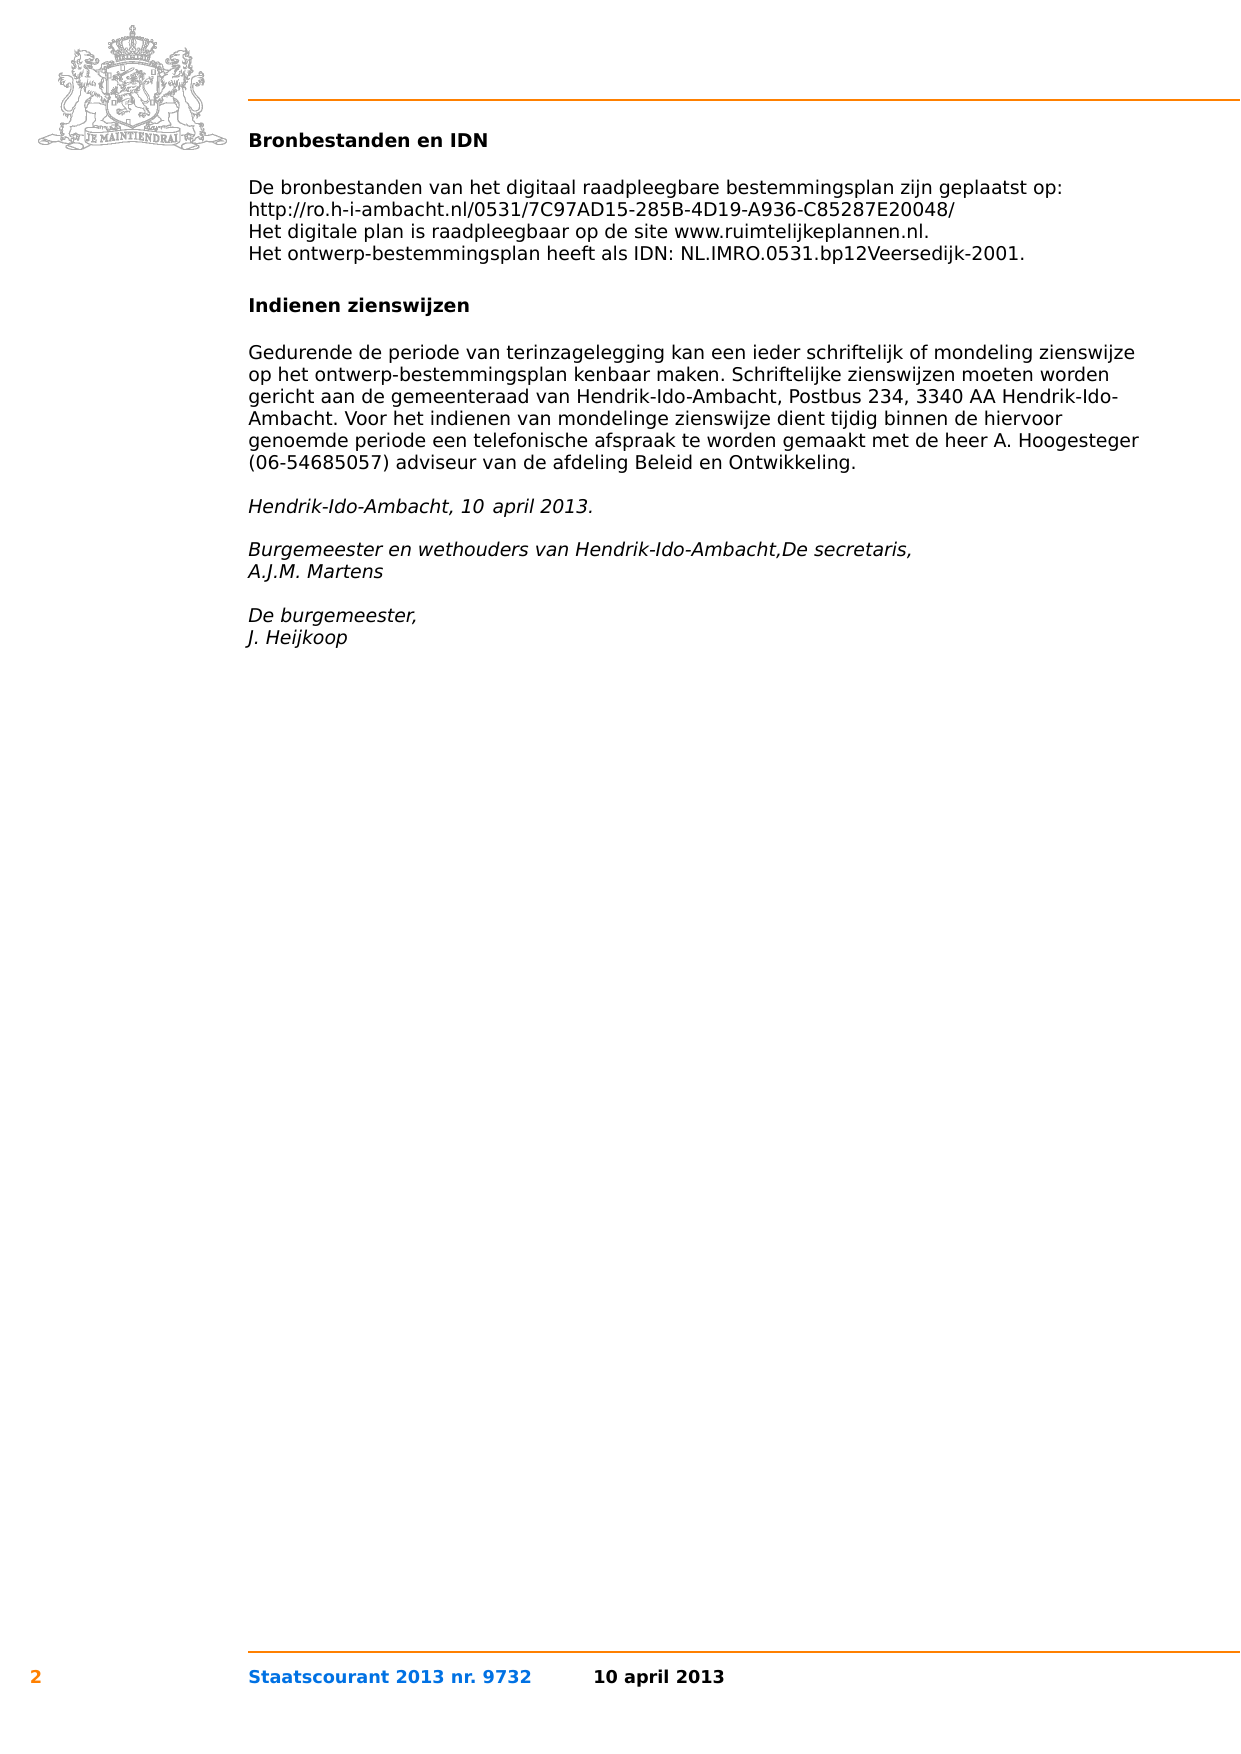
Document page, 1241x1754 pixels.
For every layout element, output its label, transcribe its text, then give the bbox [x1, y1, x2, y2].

subtitle Indienen zienswijzen [248, 295, 1163, 317]
subtitle Bronbestanden en IDN [248, 130, 1163, 152]
text Hendrik-Ido-Ambacht, 10 april 2013. [248, 496, 1163, 517]
text Gedurende de periode van terinzagelegging kan een ieder schriftelijk of mondeling zienswijze op het ontwerp-bestemmingsplan kenbaar maken. Schriftelijke zienswijzen moeten worden gericht aan de gemeenteraad van Hendrik-Ido-Ambacht, Postbus 234, 3340 AA Hendrik-Ido-Ambacht. Voor het indienen van mondelinge zienswijze dient tijdig binnen de hiervoor genoemde periode een telefonische afspraak te worden gemaakt met de heer A. Hoogesteger (06-54685057) adviseur van de afdeling Beleid en Ontwikkeling. [248, 342, 1163, 474]
picture [38, 25, 227, 150]
text http://ro.h-i-ambacht.nl/0531/7C97AD15-285B-4D19-A936-C85287E20048/ [248, 199, 1163, 221]
text Het digitale plan is raadpleegbaar op de site www.ruimtelijkeplannen.nl. [248, 221, 1163, 243]
text De burgemeester, J. Heijkoop [248, 605, 1163, 649]
text Burgemeester en wethouders van Hendrik-Ido-Ambacht,De secretaris, A.J.M. Martens [248, 539, 1163, 583]
text Het ontwerp-bestemmingsplan heeft als IDN: NL.IMRO.0531.bp12Veersedijk-2001. [248, 243, 1163, 265]
text De bronbestanden van het digitaal raadpleegbare bestemmingsplan zijn geplaatst op: [248, 177, 1163, 199]
